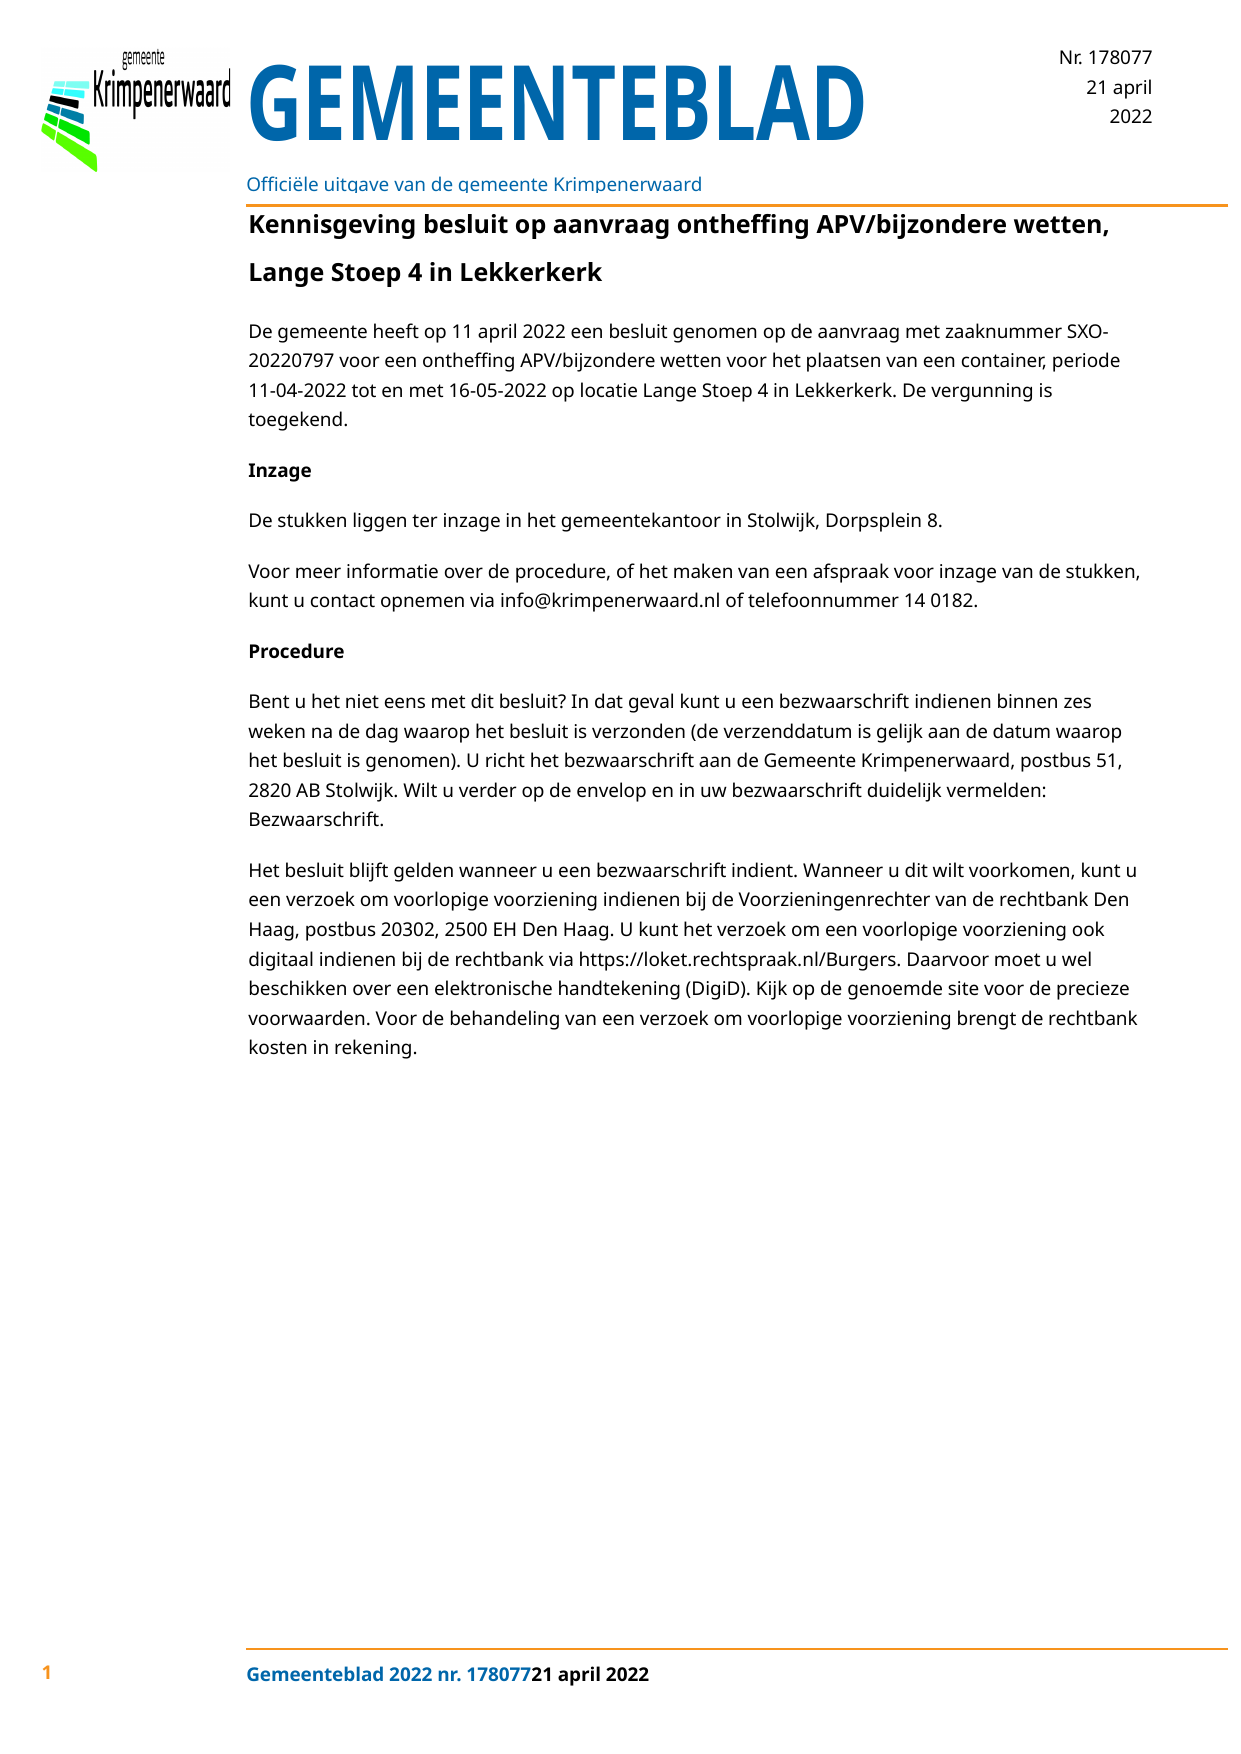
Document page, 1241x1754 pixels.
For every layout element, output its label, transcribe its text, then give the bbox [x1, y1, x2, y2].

text De gemeente heeft op 11 april 2022 een besluit genomen op de aanvraag met zaaknummer SXO-20220797 voor een ontheffing APV/bijzondere wetten voor het plaatsen van een container, periode 11-04-2022 tot en met 16-05-2022 op locatie Lange Stoep 4 in Lekkerkerk. De vergunning is toegekend. [248, 318, 1152, 432]
text Bent u het niet eens met dit besluit? In dat geval kunt u een bezwaarschrift indienen binnen zes weken na de dag waarop het besluit is verzonden (de verzenddatum is gelijk aan de datum waarop het besluit is genomen). U richt het bezwaarschrift aan de Gemeente Krimpenerwaard, postbus 51, 2820 AB Stolwijk. Wilt u verder op de envelop en in uw bezwaarschrift duidelijk vermelden: Bezwaarschrift. [248, 688, 1152, 832]
text Kennisgeving besluit op aanvraag ontheffing APV/bijzondere wetten, Lange Stoep 4 in Lekkerkerk [248, 207, 1152, 288]
picture [41, 47, 231, 172]
text Procedure [248, 638, 1152, 664]
text De stukken liggen ter inzage in het gemeentekantoor in Stolwijk, Dorpsplein 8. [248, 507, 1152, 533]
text Voor meer informatie over de procedure, of het maken van een afspraak voor inzage van de stukken, kunt u contact opnemen via info@krimpenerwaard.nl of telefoonnummer 14 0182. [248, 558, 1152, 613]
text Inzage [248, 457, 1152, 483]
text Het besluit blijft gelden wanneer u een bezwaarschrift indient. Wanneer u dit wilt voorkomen, kunt u een verzoek om voorlopige voorziening indienen bij de Voorzieningenrechter van de rechtbank Den Haag, postbus 20302, 2500 EH Den Haag. U kunt het verzoek om een voorlopige voorziening ook digitaal indienen bij de rechtbank via https://loket.rechtspraak.nl/Burgers. Daarvoor moet u wel beschikken over een elektronische handtekening (DigiD). Kijk op de genoemde site voor de precieze voorwaarden. Voor de behandeling van een verzoek om voorlopige voorziening brengt de rechtbank kosten in rekening. [248, 857, 1152, 1060]
